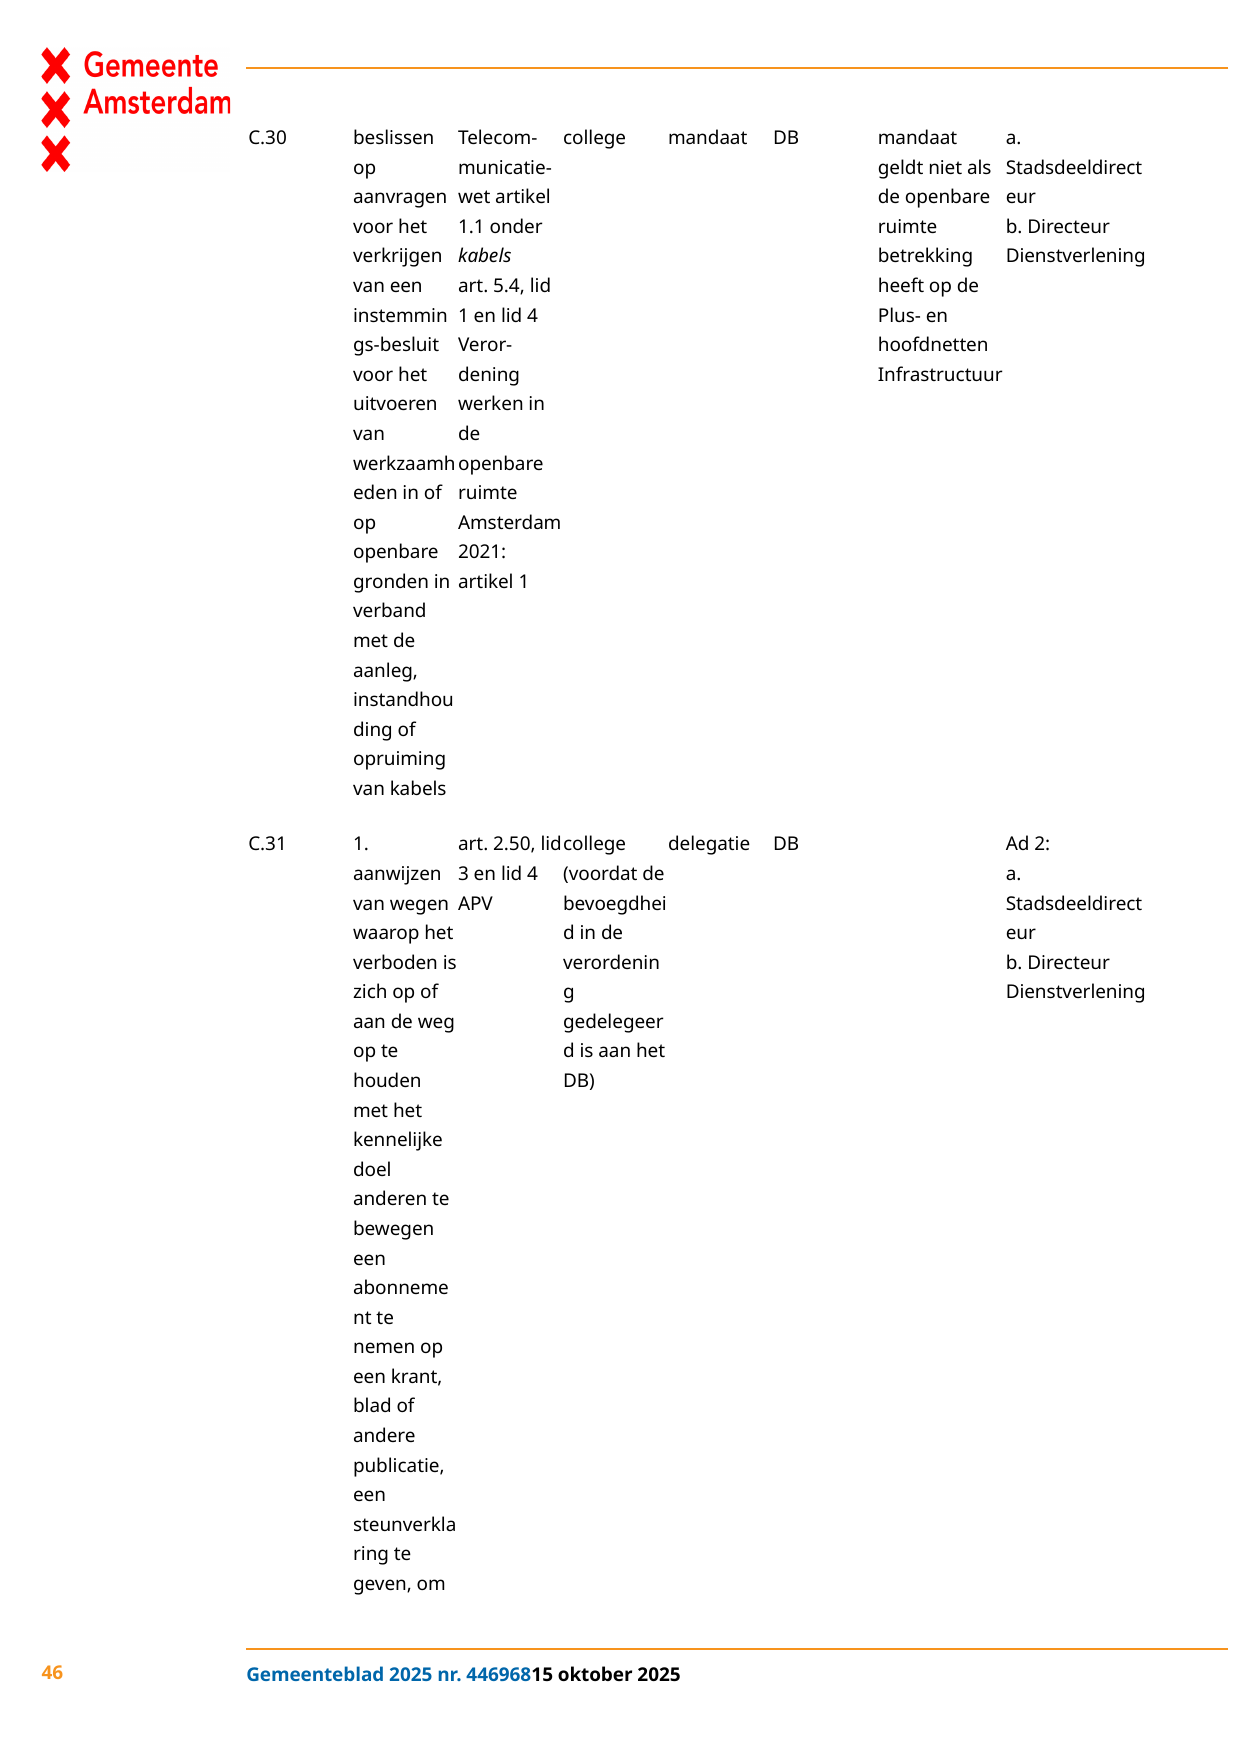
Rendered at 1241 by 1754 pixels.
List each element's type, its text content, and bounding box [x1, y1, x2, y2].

table_cell C.30 [248, 95, 353, 801]
table_cell DB [773, 801, 878, 1596]
table_cell 1. aanwijzen van wegen waarop het verboden is zich op of aan de weg op te houden met het kennelijke doel anderen te bewegen een abonnement te nemen op een krant, blad of andere publicatie, een steunverklaring te geven, om [353, 801, 458, 1596]
table_cell DB [773, 95, 878, 801]
table_cell [878, 801, 1006, 1596]
table_cell art. 2.50, lid 3 en lid 4 APV [458, 801, 563, 1596]
table_cell Telecom-municatie-wet artikel 1.1 onder kabels art. 5.4, lid 1 en lid 4 Veror-dening werken in de openbare ruimte Amsterdam2021: artikel 1 [458, 95, 563, 801]
table_cell college [563, 95, 668, 801]
picture [41, 47, 231, 172]
table_cell a. Stadsdeeldirecteur b. Directeur Dienstverlening [1006, 95, 1152, 801]
table_cell C.31 [248, 801, 353, 1596]
table_cell mandaat geldt niet als de openbare ruimte betrekking heeft op de Plus- en hoofdnetten Infrastructuur [878, 95, 1006, 801]
table_cell college (voordat de bevoegdheid in de verordening gedelegeerd is aan het DB) [563, 801, 668, 1596]
table_cell Ad 2: a. Stadsdeeldirecteur b. Directeur Dienstverlening [1006, 801, 1152, 1596]
table_cell delegatie [668, 801, 773, 1596]
table_cell beslissen op aanvragen voor het verkrijgen van een instemmings-besluit voor het uitvoeren van werkzaamheden in of op openbare gronden in verband met de aanleg, instandhouding of opruiming van kabels [353, 95, 458, 801]
table_cell mandaat [668, 95, 773, 801]
